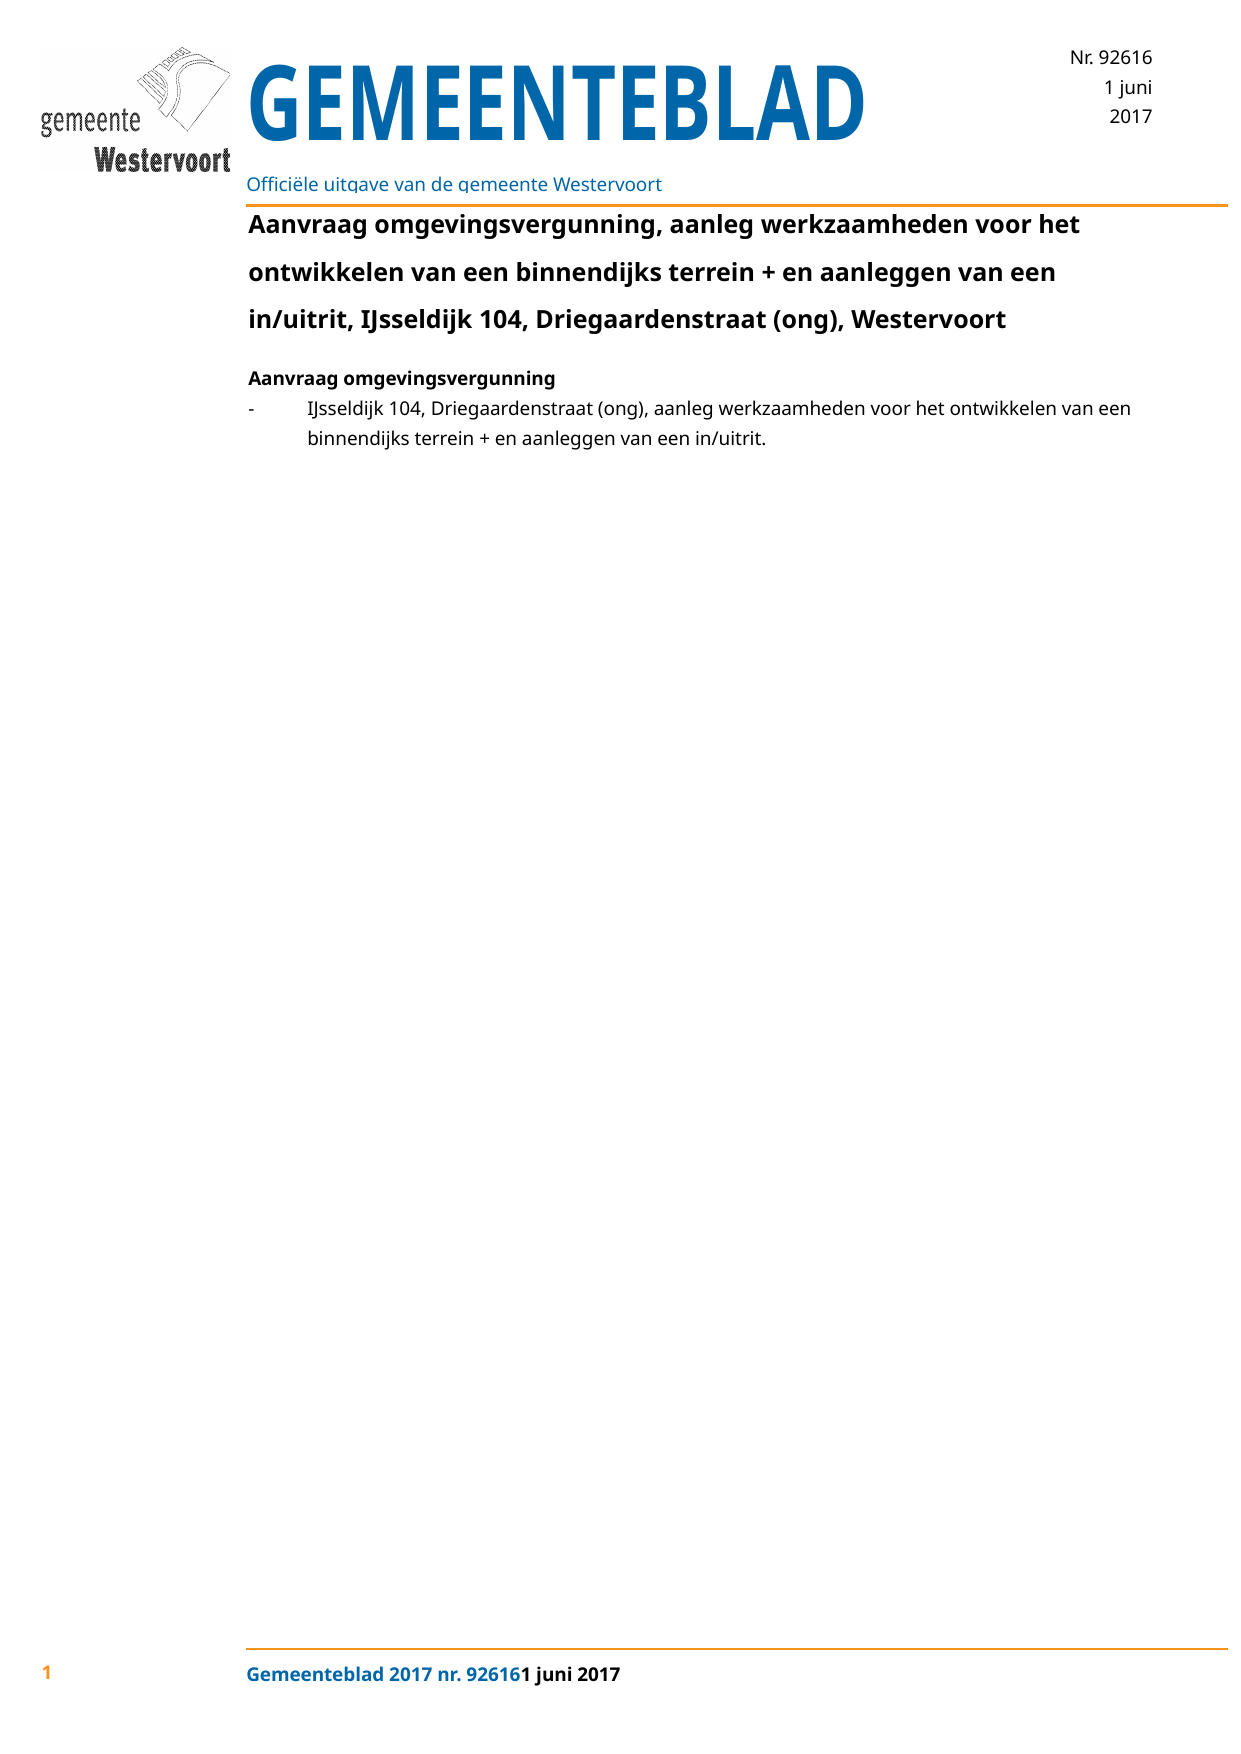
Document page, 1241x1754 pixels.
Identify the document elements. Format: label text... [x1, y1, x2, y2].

picture [41, 47, 231, 172]
text Aanvraag omgevingsvergunning, aanleg werkzaamheden voor het ontwikkelen van een binnendijks terrein + en aanleggen van een in/uitrit, IJsseldijk 104, Driegaardenstraat (ong), Westervoort [248, 207, 1152, 336]
text Aanvraag omgevingsvergunning [248, 366, 1152, 391]
list IJsseldijk 104, Driegaardenstraat (ong), aanleg werkzaamheden voor het ontwikkelen van een binnendijks terrein + en aanleggen van een in/uitrit. [248, 395, 1152, 450]
